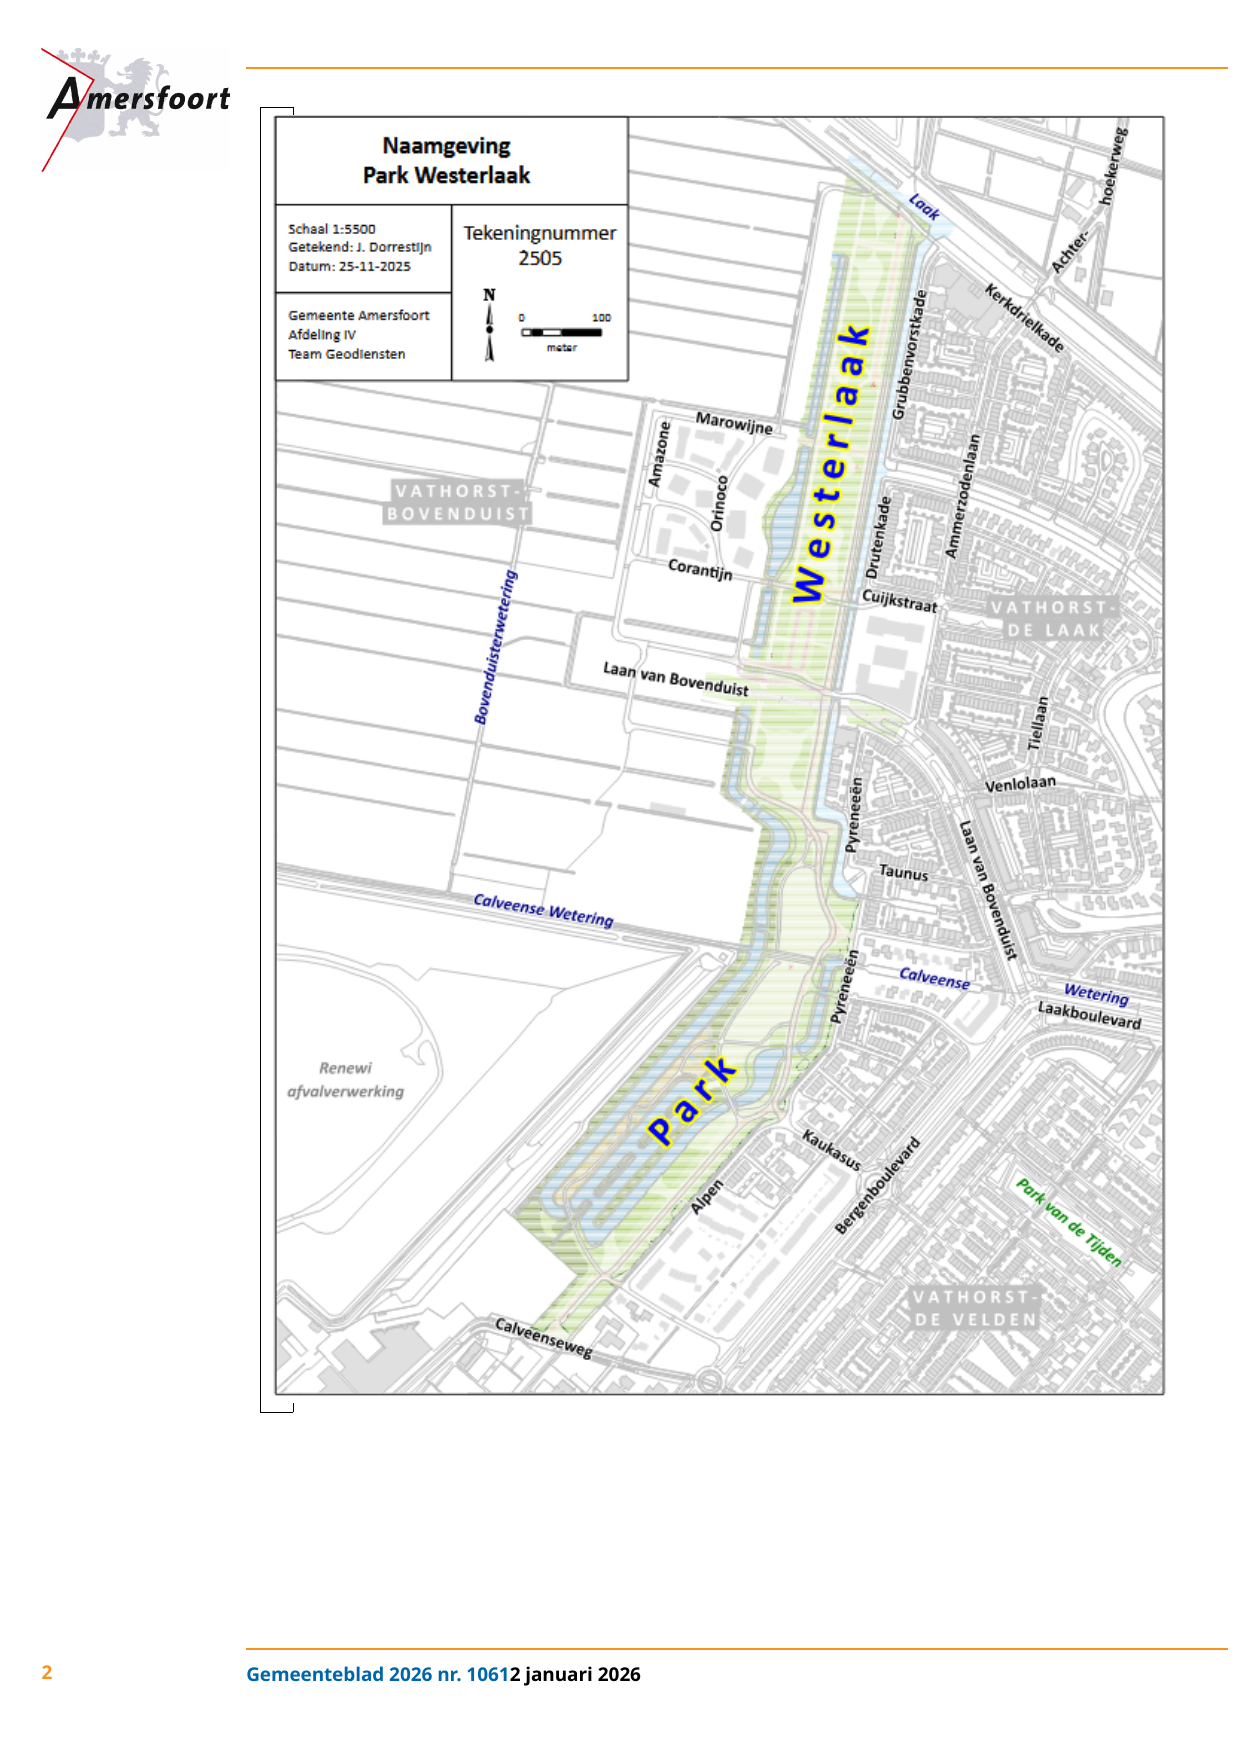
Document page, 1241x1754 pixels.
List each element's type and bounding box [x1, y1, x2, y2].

picture [41, 47, 231, 172]
picture [268, 115, 1173, 1403]
